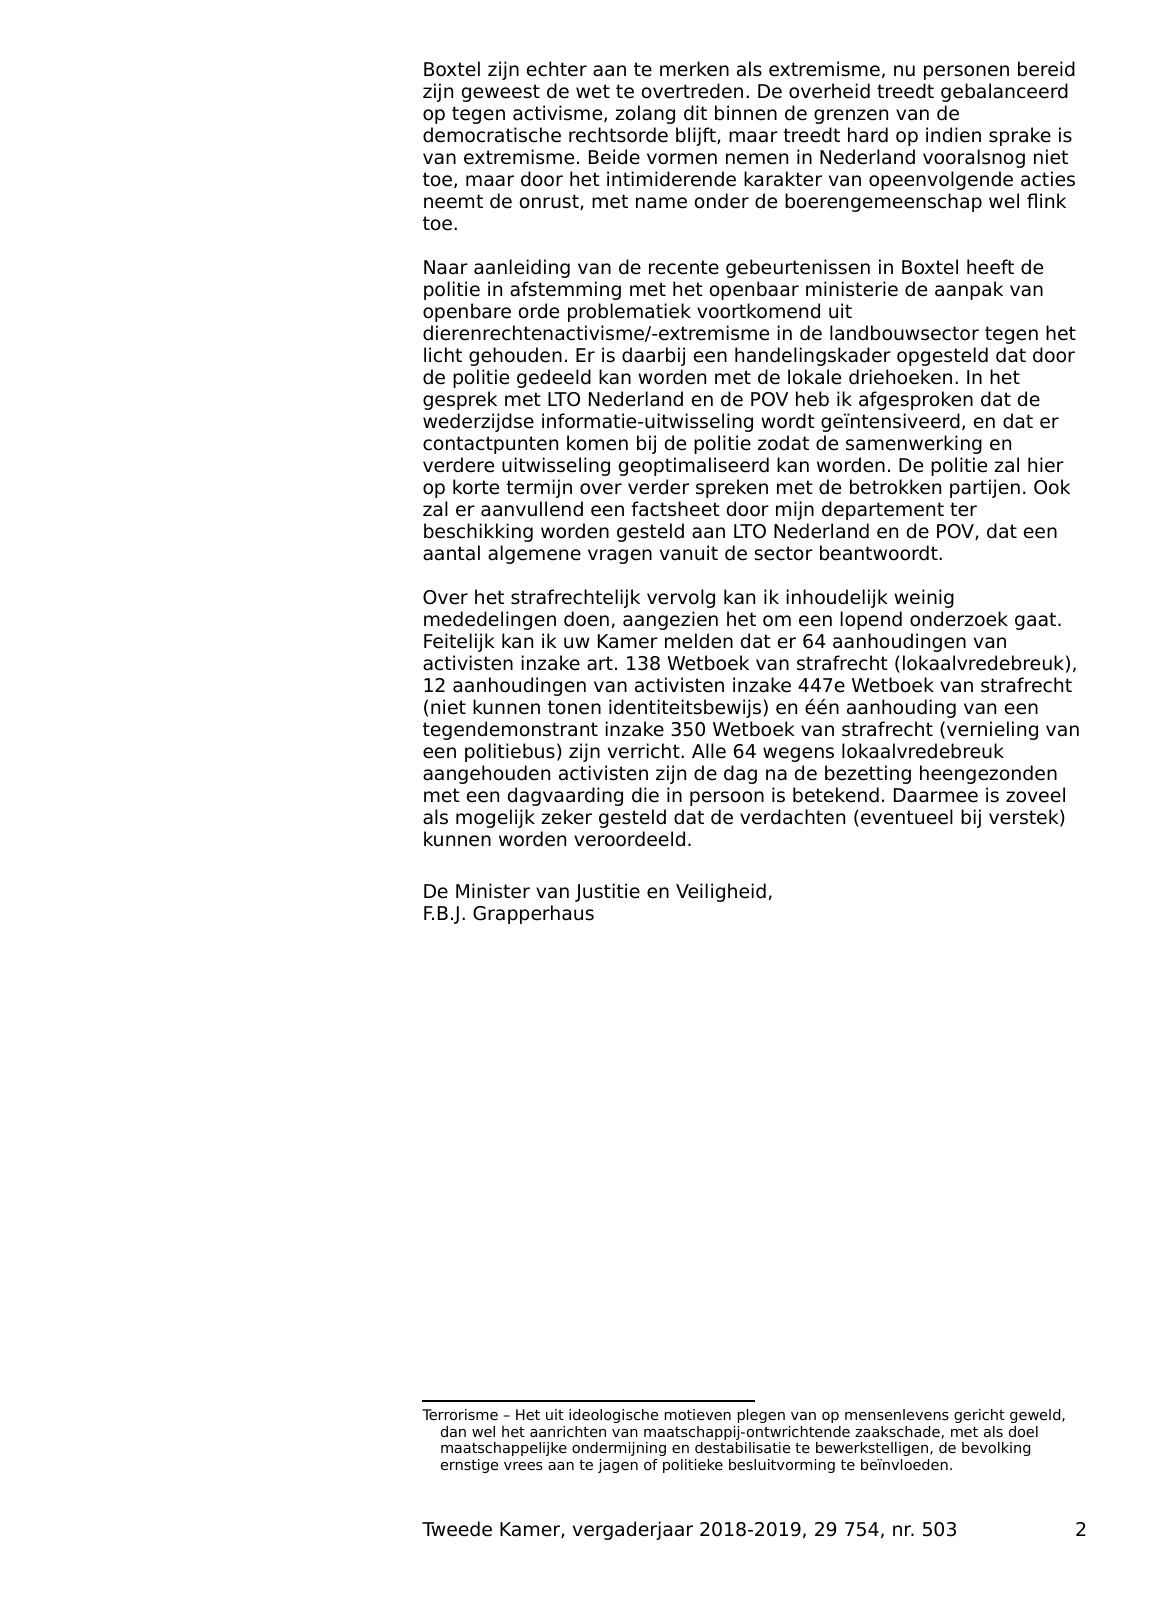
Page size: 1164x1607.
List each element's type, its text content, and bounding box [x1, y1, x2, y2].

text Boxtel zijn echter aan te merken als extremisme, nu personen bereid zijn geweest de wet te overtreden. De overheid treedt gebalanceerd op tegen activisme, zolang dit binnen de grenzen van de democratische rechtsorde blijft, maar treedt hard op indien sprake is van extremisme. Beide vormen nemen in Nederland vooralsnog niet toe, maar door het intimiderende karakter van opeenvolgende acties neemt de onrust, met name onder de boerengemeenschap wel flink toe. [422, 59, 1087, 235]
text De Minister van Justitie en Veiligheid, F.B.J. Grapperhaus [422, 881, 1087, 925]
text Over het strafrechtelijk vervolg kan ik inhoudelijk weinig mededelingen doen, aangezien het om een lopend onderzoek gaat. Feitelijk kan ik uw Kamer melden dat er 64 aanhoudingen van activisten inzake art. 138 Wetboek van strafrecht (lokaalvredebreuk), 12 aanhoudingen van activisten inzake 447e Wetboek van strafrecht (niet kunnen tonen identiteitsbewijs) en één aanhouding van een tegendemonstrant inzake 350 Wetboek van strafrecht (vernieling van een politiebus) zijn verricht. Alle 64 wegens lokaalvredebreuk aangehouden activisten zijn de dag na de bezetting heengezonden met een dagvaarding die in persoon is betekend. Daarmee is zoveel als mogelijk zeker gesteld dat de verdachten (eventueel bij verstek) kunnen worden veroordeeld. [422, 587, 1087, 851]
text Terrorisme – Het uit ideologische motieven plegen van op mensenlevens gericht geweld, dan wel het aanrichten van maatschappij-ontwrichtende zaakschade, met als doel maatschappelijke ondermijning en destabilisatie te bewerkstelligen, de bevolking ernstige vrees aan te jagen of politieke besluitvorming te beïnvloeden. [422, 1407, 1087, 1474]
text Naar aanleiding van de recente gebeurtenissen in Boxtel heeft de politie in afstemming met het openbaar ministerie de aanpak van openbare orde problematiek voortkomend uit dierenrechtenactivisme/-extremisme in de landbouwsector tegen het licht gehouden. Er is daarbij een handelingskader opgesteld dat door de politie gedeeld kan worden met de lokale driehoeken. In het gesprek met LTO Nederland en de POV heb ik afgesproken dat de wederzijdse informatie-uitwisseling wordt geïntensiveerd, en dat er contactpunten komen bij de politie zodat de samenwerking en verdere uitwisseling geoptimaliseerd kan worden. De politie zal hier op korte termijn over verder spreken met de betrokken partijen. Ook zal er aanvullend een factsheet door mijn departement ter beschikking worden gesteld aan LTO Nederland en de POV, dat een aantal algemene vragen vanuit de sector beantwoordt. [422, 257, 1087, 565]
